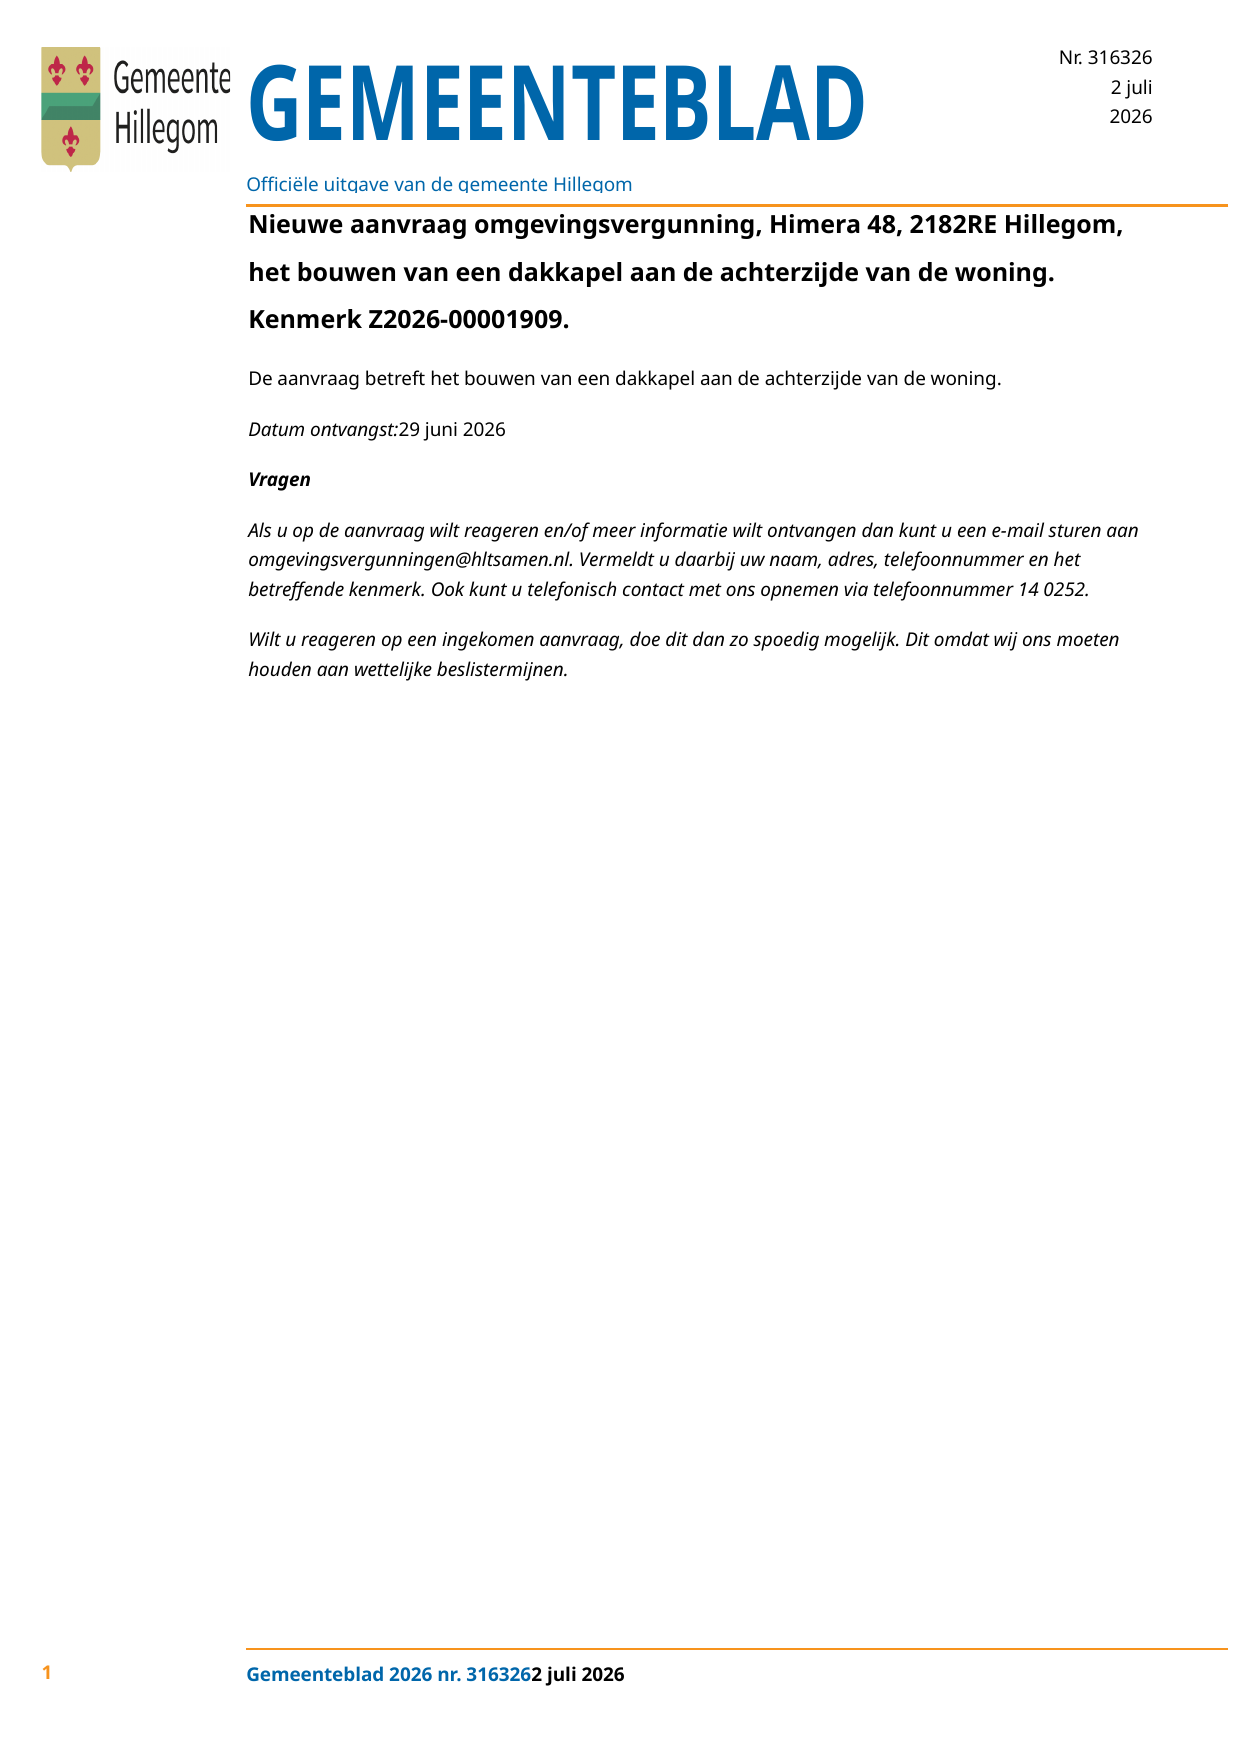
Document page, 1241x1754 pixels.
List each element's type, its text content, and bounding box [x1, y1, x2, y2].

text De aanvraag betreft het bouwen van een dakkapel aan de achterzijde van de woning. [248, 366, 1152, 391]
text Als u op de aanvraag wilt reageren en/of meer informatie wilt ontvangen dan kunt u een e-mail sturen aan omgevingsvergunningen@hltsamen.nl. Vermeldt u daarbij uw naam, adres, telefoonnummer en het betreffende kenmerk. Ook kunt u telefonisch contact met ons opnemen via telefoonnummer 14 0252. [248, 517, 1152, 602]
text Wilt u reageren op een ingekomen aanvraag, doe dit dan zo spoedig mogelijk. Dit omdat wij ons moeten houden aan wettelijke beslistermijnen. [248, 626, 1152, 682]
text Nieuwe aanvraag omgevingsvergunning, Himera 48, 2182RE Hillegom, het bouwen van een dakkapel aan de achterzijde van de woning. Kenmerk Z2026-00001909. [248, 207, 1152, 336]
picture [41, 47, 231, 172]
text Datum ontvangst:29 juni 2026 [248, 416, 1152, 442]
text Vragen [248, 466, 1152, 492]
